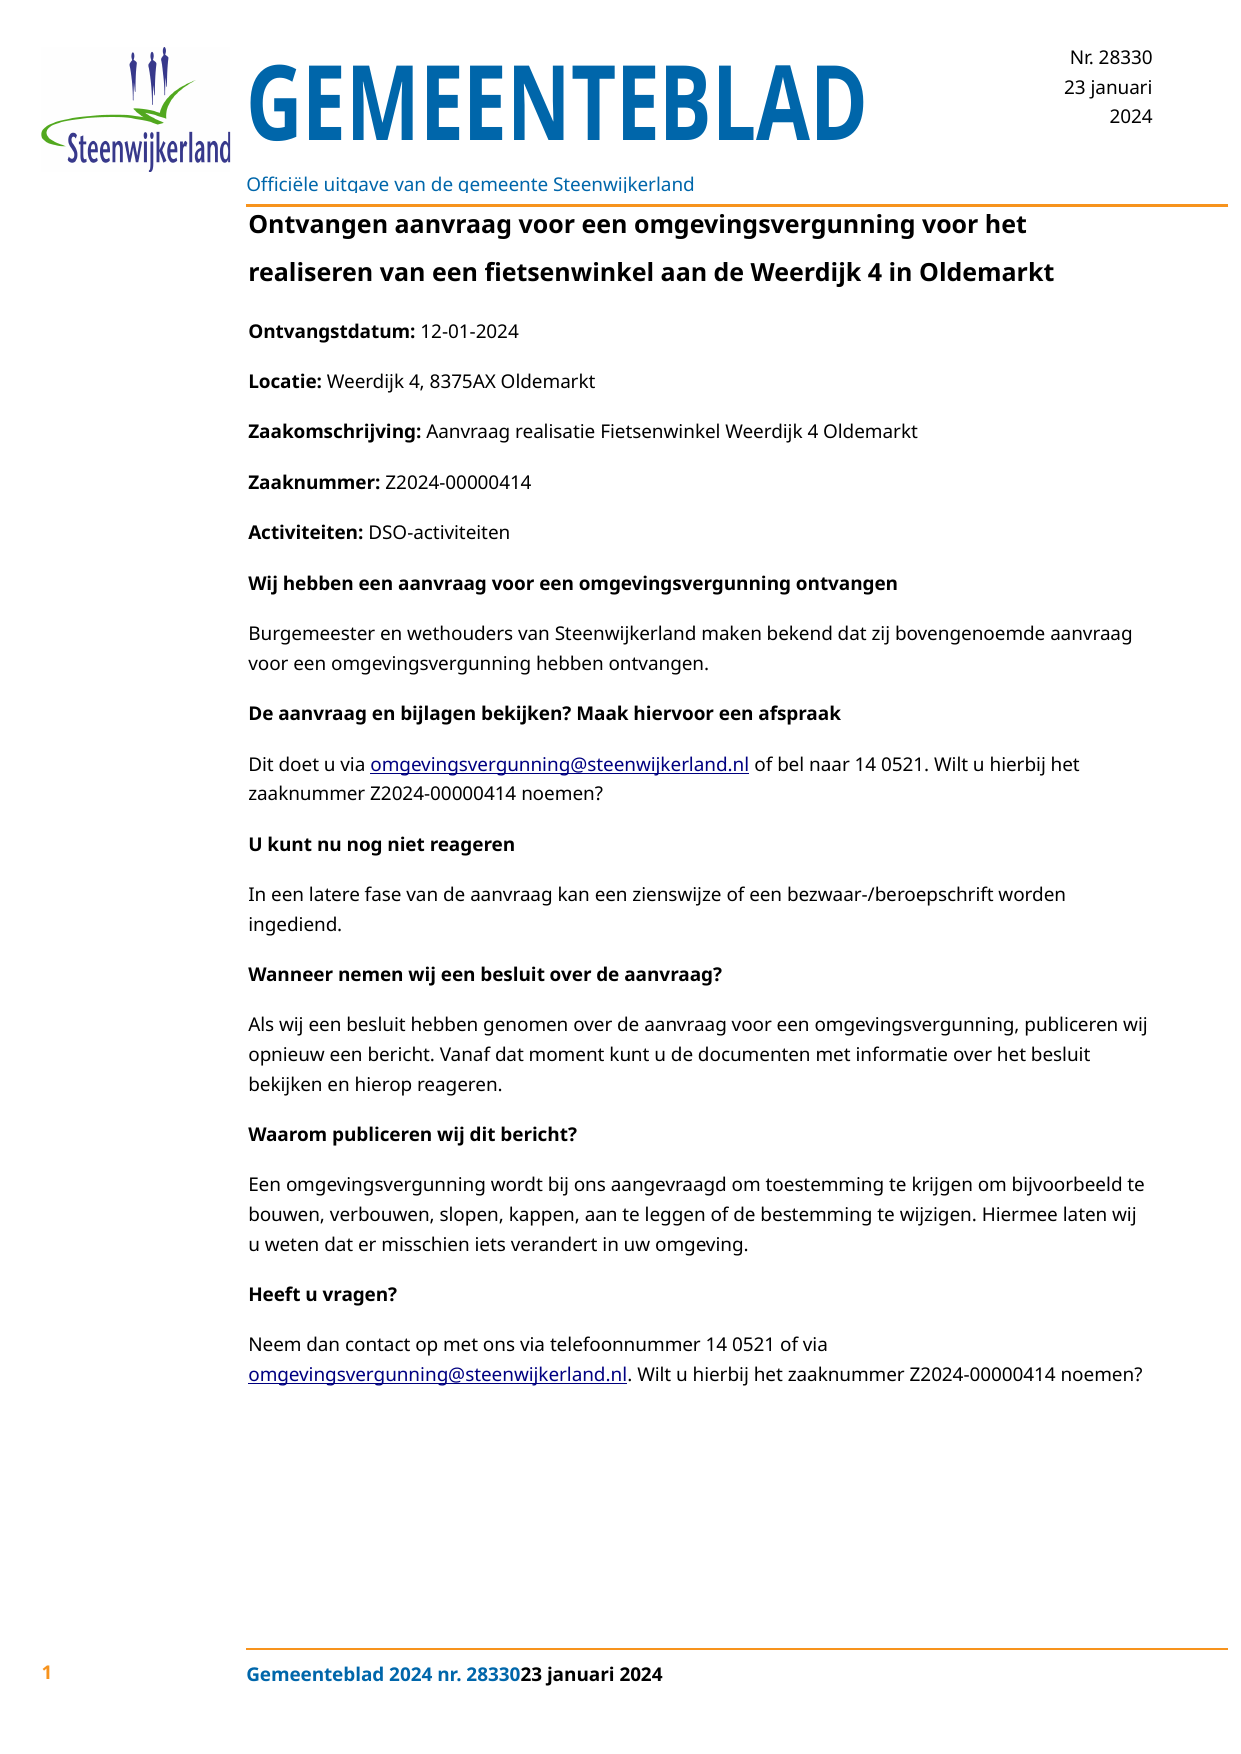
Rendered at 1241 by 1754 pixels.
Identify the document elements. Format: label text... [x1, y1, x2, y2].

text Wanneer nemen wij een besluit over de aanvraag? [248, 961, 1152, 987]
text Activiteiten: DSO-activiteiten [248, 519, 1152, 545]
text Neem dan contact op met ons via telefoonnummer 14 0521 of via omgevingsvergunning@steenwijkerland.nl. Wilt u hierbij het zaaknummer Z2024-00000414 noemen? [248, 1332, 1152, 1387]
text Ontvangstdatum: 12-01-2024 [248, 318, 1152, 344]
text Zaakomschrijving: Aanvraag realisatie Fietsenwinkel Weerdijk 4 Oldemarkt [248, 419, 1152, 444]
text Als wij een besluit hebben genomen over de aanvraag voor een omgevingsvergunning, publiceren wij opnieuw een bericht. Vanaf dat moment kunt u de documenten met informatie over het besluit bekijken en hierop reageren. [248, 1012, 1152, 1097]
text Dit doet u via omgevingsvergunning@steenwijkerland.nl of bel naar 14 0521. Wilt u hierbij het zaaknummer Z2024-00000414 noemen? [248, 751, 1152, 806]
text U kunt nu nog niet reageren [248, 831, 1152, 857]
text Zaaknummer: Z2024-00000414 [248, 469, 1152, 495]
text Waarom publiceren wij dit bericht? [248, 1121, 1152, 1147]
text Heeft u vragen? [248, 1281, 1152, 1307]
text In een latere fase van de aanvraag kan een zienswijze of een bezwaar-/beroepschrift worden ingediend. [248, 881, 1152, 937]
picture [41, 47, 231, 172]
text Burgemeester en wethouders van Steenwijkerland maken bekend dat zij bovengenoemde aanvraag voor een omgevingsvergunning hebben ontvangen. [248, 620, 1152, 676]
text Ontvangen aanvraag voor een omgevingsvergunning voor het realiseren van een fietsenwinkel aan de Weerdijk 4 in Oldemarkt [248, 207, 1152, 288]
text Wij hebben een aanvraag voor een omgevingsvergunning ontvangen [248, 570, 1152, 596]
text Een omgevingsvergunning wordt bij ons aangevraagd om toestemming te krijgen om bijvoorbeeld te bouwen, verbouwen, slopen, kappen, aan te leggen of de bestemming te wijzigen. Hiermee laten wij u weten dat er misschien iets verandert in uw omgeving. [248, 1172, 1152, 1257]
text Locatie: Weerdijk 4, 8375AX Oldemarkt [248, 368, 1152, 394]
text De aanvraag en bijlagen bekijken? Maak hiervoor een afspraak [248, 700, 1152, 726]
